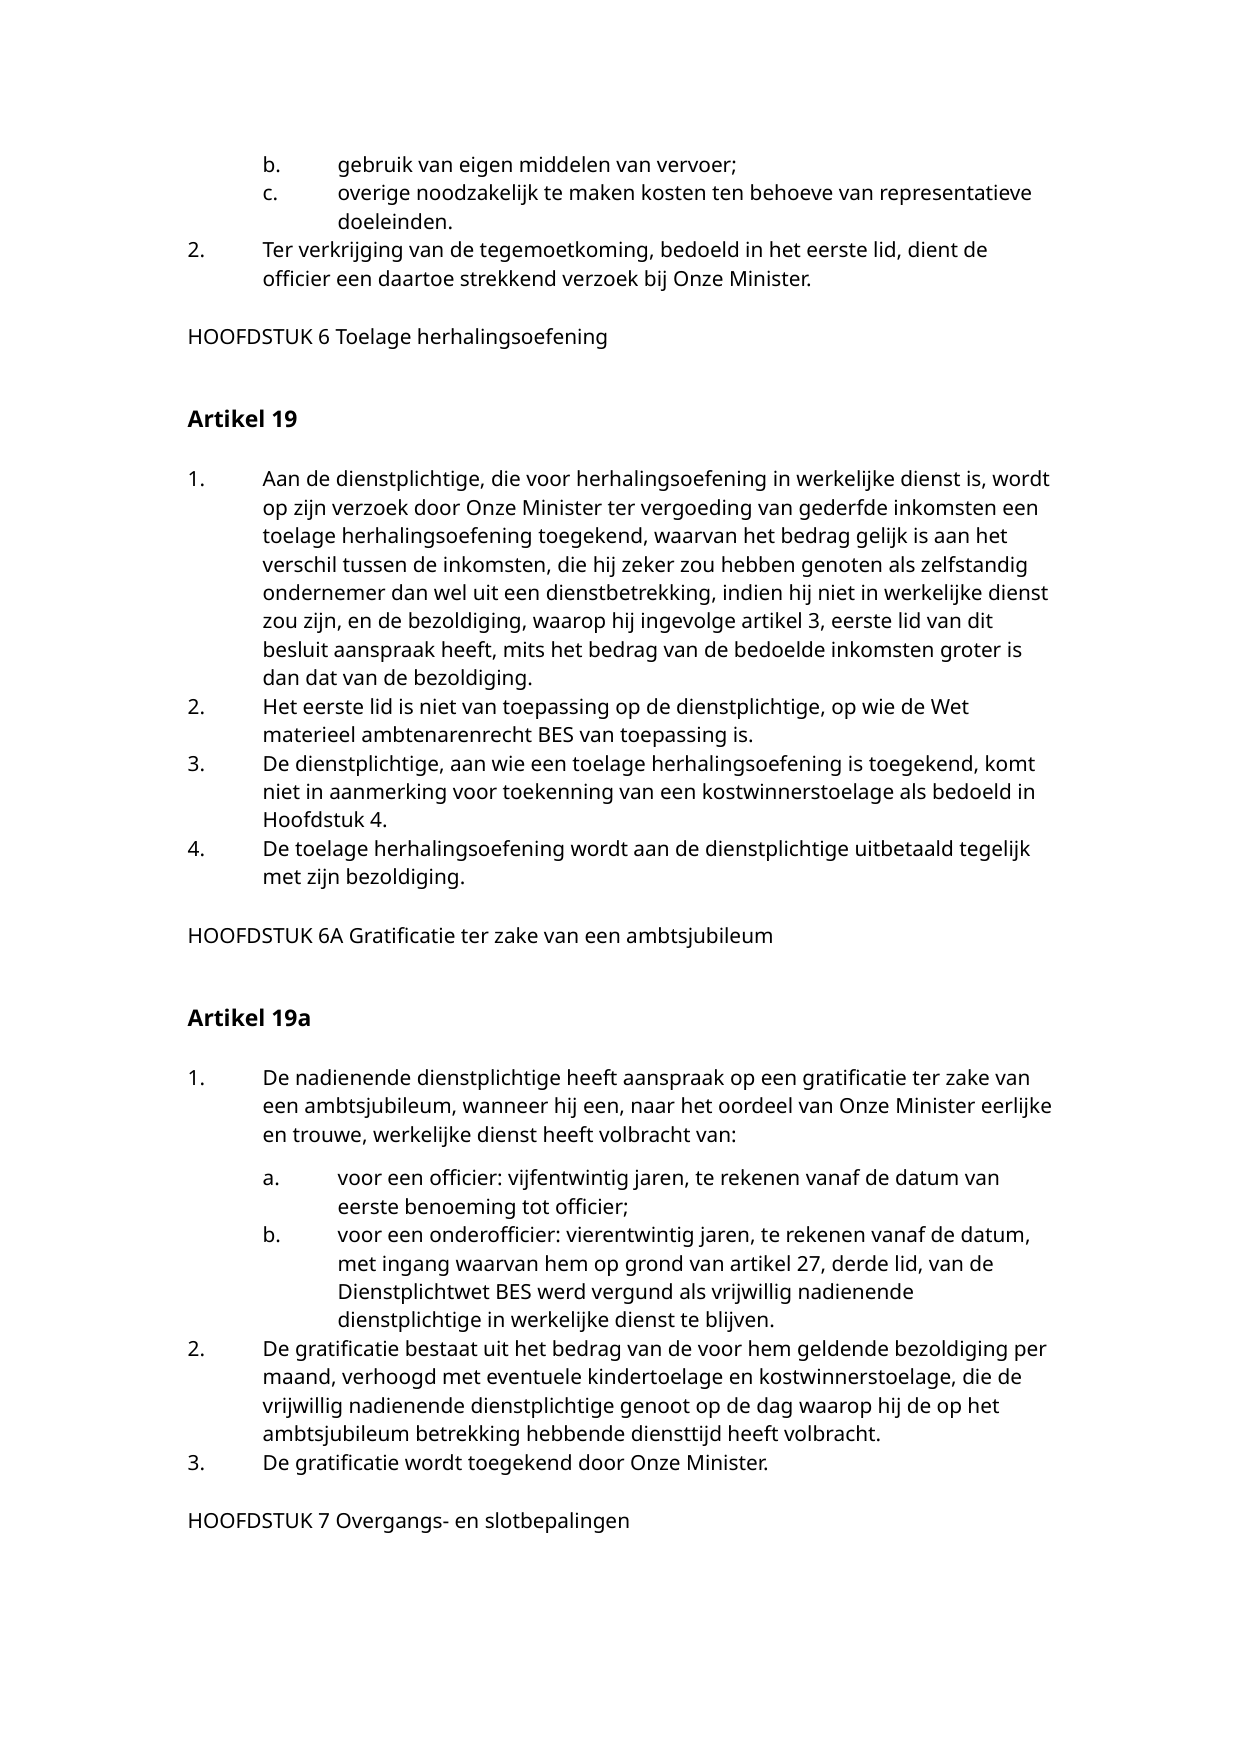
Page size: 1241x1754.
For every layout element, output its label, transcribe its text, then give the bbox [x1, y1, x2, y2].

subtitle HOOFDSTUK 6A Gratificatie ter zake van een ambtsjubileum [187, 921, 1053, 949]
list Het eerste lid is niet van toepassing op de dienstplichtige, op wie de Wet materieel ambtenarenrecht BES van toepassing is. [187, 692, 1053, 749]
subtitle HOOFDSTUK 6 Toelage herhalingsoefening [187, 322, 1053, 351]
list De nadienende dienstplichtige heeft aanspraak op een gratificatie ter zake van een ambtsjubileum, wanneer hij een, naar het oordeel van Onze Minister eerlijke en trouwe, werkelijke dienst heeft volbracht van: [187, 1063, 1053, 1148]
list gebruik van eigen middelen van vervoer; [262, 150, 1053, 178]
list voor een officier: vijfentwintig jaren, te rekenen vanaf de datum van eerste benoeming tot officier; [262, 1163, 1053, 1220]
list De gratificatie wordt toegekend door Onze Minister. [187, 1448, 1053, 1476]
list voor een onderofficier: vierentwintig jaren, te rekenen vanaf de datum, met ingang waarvan hem op grond van artikel 27, derde lid, van de Dienstplichtwet BES werd vergund als vrijwillig nadienende dienstplichtige in werkelijke dienst te blijven. [262, 1220, 1053, 1334]
list De gratificatie bestaat uit het bedrag van de voor hem geldende bezoldiging per maand, verhoogd met eventuele kindertoelage en kostwinnerstoelage, die de vrijwillig nadienende dienstplichtige genoot op de dag waarop hij de op het ambtsjubileum betrekking hebbende diensttijd heeft volbracht. [187, 1334, 1053, 1448]
subtitle HOOFDSTUK 7 Overgangs- en slotbepalingen [187, 1506, 1053, 1535]
list De dienstplichtige, aan wie een toelage herhalingsoefening is toegekend, komt niet in aanmerking voor toekenning van een kostwinnerstoelage als bedoeld in Hoofdstuk 4. [187, 749, 1053, 834]
list overige noodzakelijk te maken kosten ten behoeve van representatieve doeleinden. [262, 178, 1053, 235]
list De toelage herhalingsoefening wordt aan de dienstplichtige uitbetaald tegelijk met zijn bezoldiging. [187, 834, 1053, 891]
subtitle Artikel 19a [187, 1002, 1053, 1033]
subtitle Artikel 19 [187, 403, 1053, 434]
list Ter verkrijging van de tegemoetkoming, bedoeld in het eerste lid, dient de officier een daartoe strekkend verzoek bij Onze Minister. [187, 235, 1053, 292]
list Aan de dienstplichtige, die voor herhalingsoefening in werkelijke dienst is, wordt op zijn verzoek door Onze Minister ter vergoeding van gederfde inkomsten een toelage herhalingsoefening toegekend, waarvan het bedrag gelijk is aan het verschil tussen de inkomsten, die hij zeker zou hebben genoten als zelfstandig ondernemer dan wel uit een dienstbetrekking, indien hij niet in werkelijke dienst zou zijn, en de bezoldiging, waarop hij ingevolge artikel 3, eerste lid van dit besluit aanspraak heeft, mits het bedrag van de bedoelde inkomsten groter is dan dat van de bezoldiging. [187, 464, 1053, 692]
